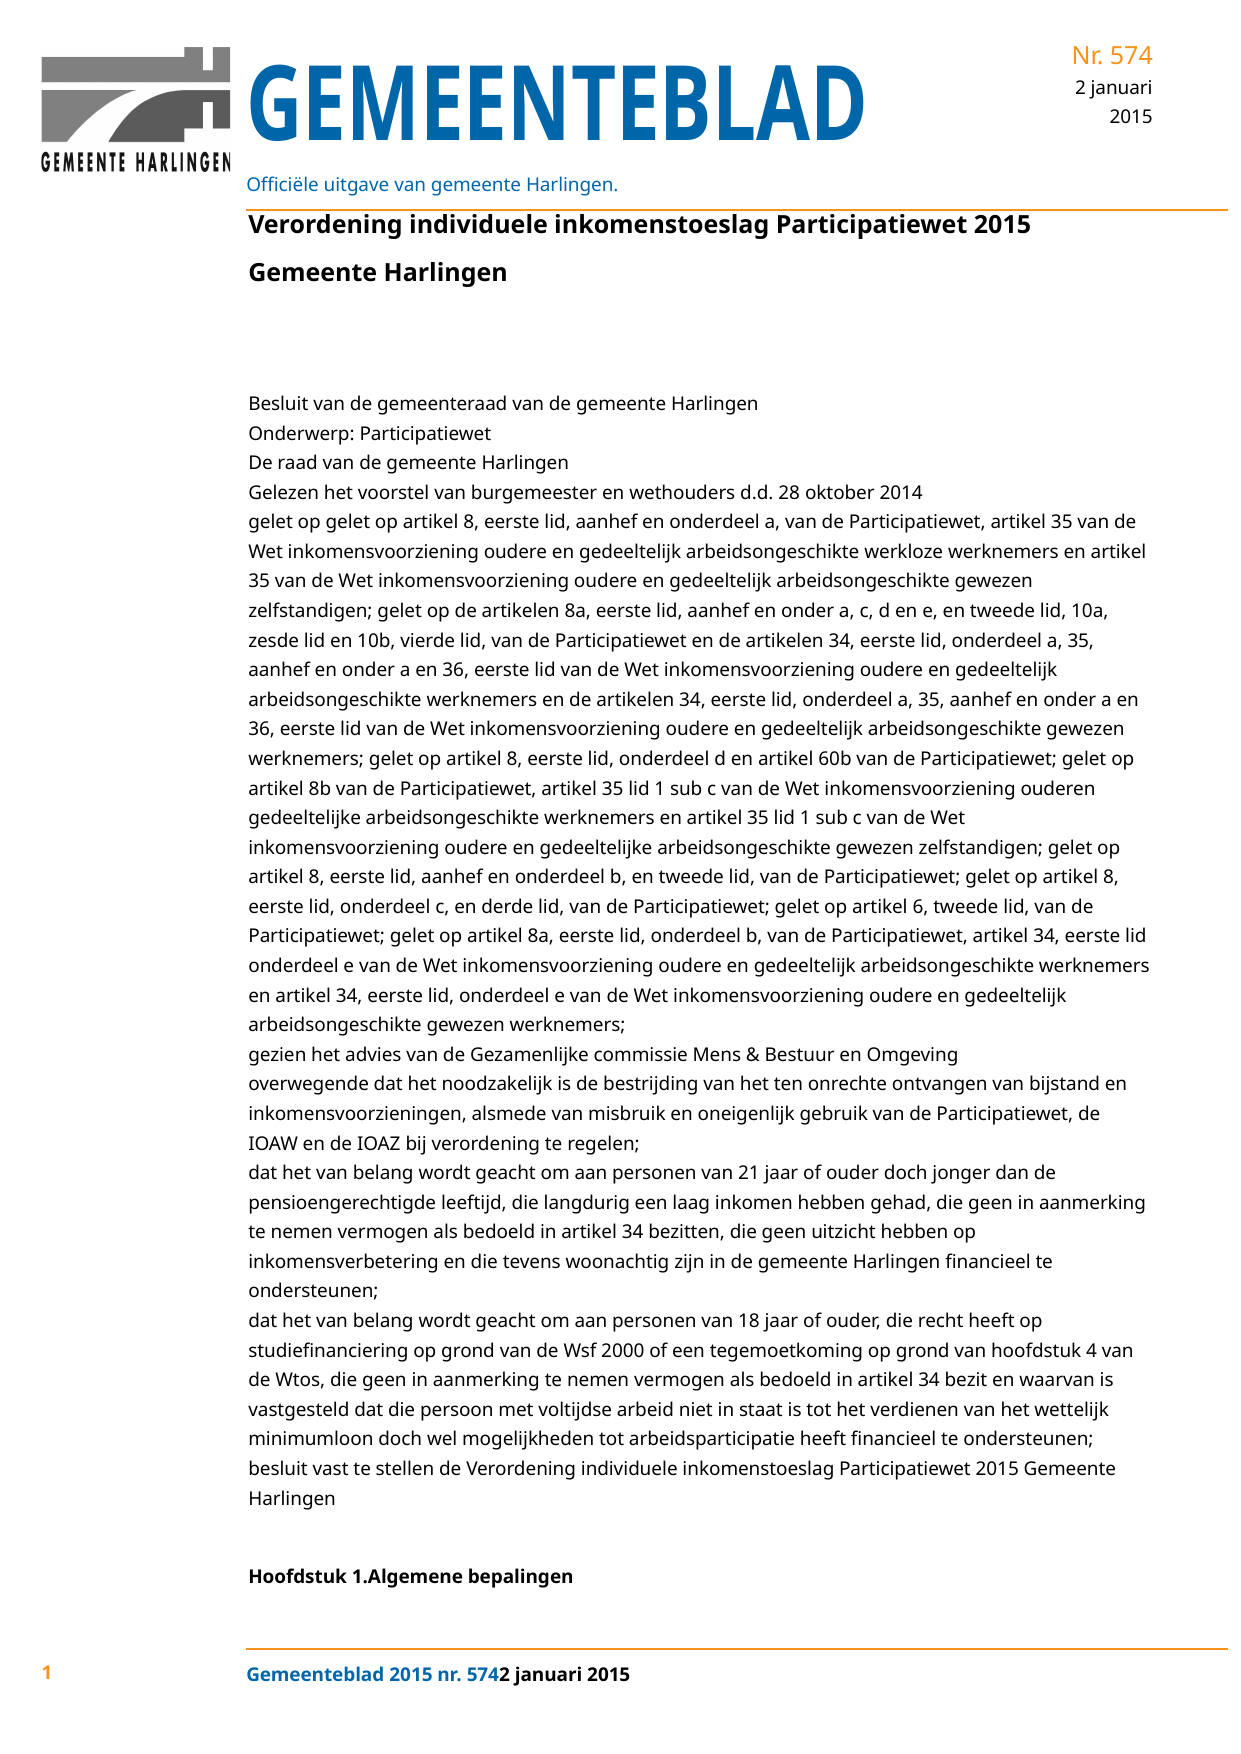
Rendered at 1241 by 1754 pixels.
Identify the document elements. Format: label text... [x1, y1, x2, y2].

text Onderwerp: Participatiewet [248, 420, 1152, 446]
picture [41, 47, 231, 172]
text Verordening individuele inkomenstoeslag Participatiewet 2015 Gemeente Harlingen [248, 211, 1152, 288]
text dat het van belang wordt geacht om aan personen van 18 jaar of ouder, die recht heeft op studiefinanciering op grond van de Wsf 2000 of een tegemoetkoming op grond van hoofdstuk 4 van de Wtos, die geen in aanmerking te nemen vermogen als bedoeld in artikel 34 bezit en waarvan is vastgesteld dat die persoon met voltijdse arbeid niet in staat is tot het verdienen van het wettelijk minimumloon doch wel mogelijkheden tot arbeidsparticipatie heeft financieel te ondersteunen; [248, 1307, 1152, 1451]
text Besluit van de gemeenteraad van de gemeente Harlingen [248, 390, 1152, 416]
text Hoofdstuk 1.Algemene bepalingen [248, 1561, 1152, 1589]
text dat het van belang wordt geacht om aan personen van 21 jaar of ouder doch jonger dan de pensioengerechtigde leeftijd, die langdurig een laag inkomen hebben gehad, die geen in aanmerking te nemen vermogen als bedoeld in artikel 34 bezitten, die geen uitzicht hebben op inkomensverbetering en die tevens woonachtig zijn in de gemeente Harlingen financieel te ondersteunen; [248, 1159, 1152, 1303]
text overwegende dat het noodzakelijk is de bestrijding van het ten onrechte ontvangen van bijstand en inkomensvoorzieningen, alsmede van misbruik en oneigenlijk gebruik van de Participatiewet, de IOAW en de IOAZ bij verordening te regelen; [248, 1071, 1152, 1156]
text De raad van de gemeente Harlingen [248, 449, 1152, 475]
text Gelezen het voorstel van burgemeester en wethouders d.d. 28 oktober 2014 [248, 479, 1152, 505]
text gelet op gelet op artikel 8, eerste lid, aanhef en onderdeel a, van de Participatiewet, artikel 35 van de Wet inkomensvoorziening oudere en gedeeltelijk arbeidsongeschikte werkloze werknemers en artikel 35 van de Wet inkomensvoorziening oudere en gedeeltelijk arbeidsongeschikte gewezen zelfstandigen; gelet op de artikelen 8a, eerste lid, aanhef en onder a, c, d en e, en tweede lid, 10a, zesde lid en 10b, vierde lid, van de Participatiewet en de artikelen 34, eerste lid, onderdeel a, 35, aanhef en onder a en 36, eerste lid van de Wet inkomensvoorziening oudere en gedeeltelijk arbeidsongeschikte werknemers en de artikelen 34, eerste lid, onderdeel a, 35, aanhef en onder a en 36, eerste lid van de Wet inkomensvoorziening oudere en gedeeltelijk arbeidsongeschikte gewezen werknemers; gelet op artikel 8, eerste lid, onderdeel d en artikel 60b van de Participatiewet; gelet op artikel 8b van de Participatiewet, artikel 35 lid 1 sub c van de Wet inkomensvoorziening ouderen gedeeltelijke arbeidsongeschikte werknemers en artikel 35 lid 1 sub c van de Wet inkomensvoorziening oudere en gedeeltelijke arbeidsongeschikte gewezen zelfstandigen; gelet op artikel 8, eerste lid, aanhef en onderdeel b, en tweede lid, van de Participatiewet; gelet op artikel 8, eerste lid, onderdeel c, en derde lid, van de Participatiewet; gelet op artikel 6, tweede lid, van de Participatiewet; gelet op artikel 8a, eerste lid, onderdeel b, van de Participatiewet, artikel 34, eerste lid onderdeel e van de Wet inkomensvoorziening oudere en gedeeltelijk arbeidsongeschikte werknemers en artikel 34, eerste lid, onderdeel e van de Wet inkomensvoorziening oudere en gedeeltelijk arbeidsongeschikte gewezen werknemers; [248, 508, 1152, 1037]
text besluit vast te stellen de Verordening individuele inkomenstoeslag Participatiewet 2015 Gemeente Harlingen [248, 1455, 1152, 1511]
text gezien het advies van de Gezamenlijke commissie Mens & Bestuur en Omgeving [248, 1041, 1152, 1067]
